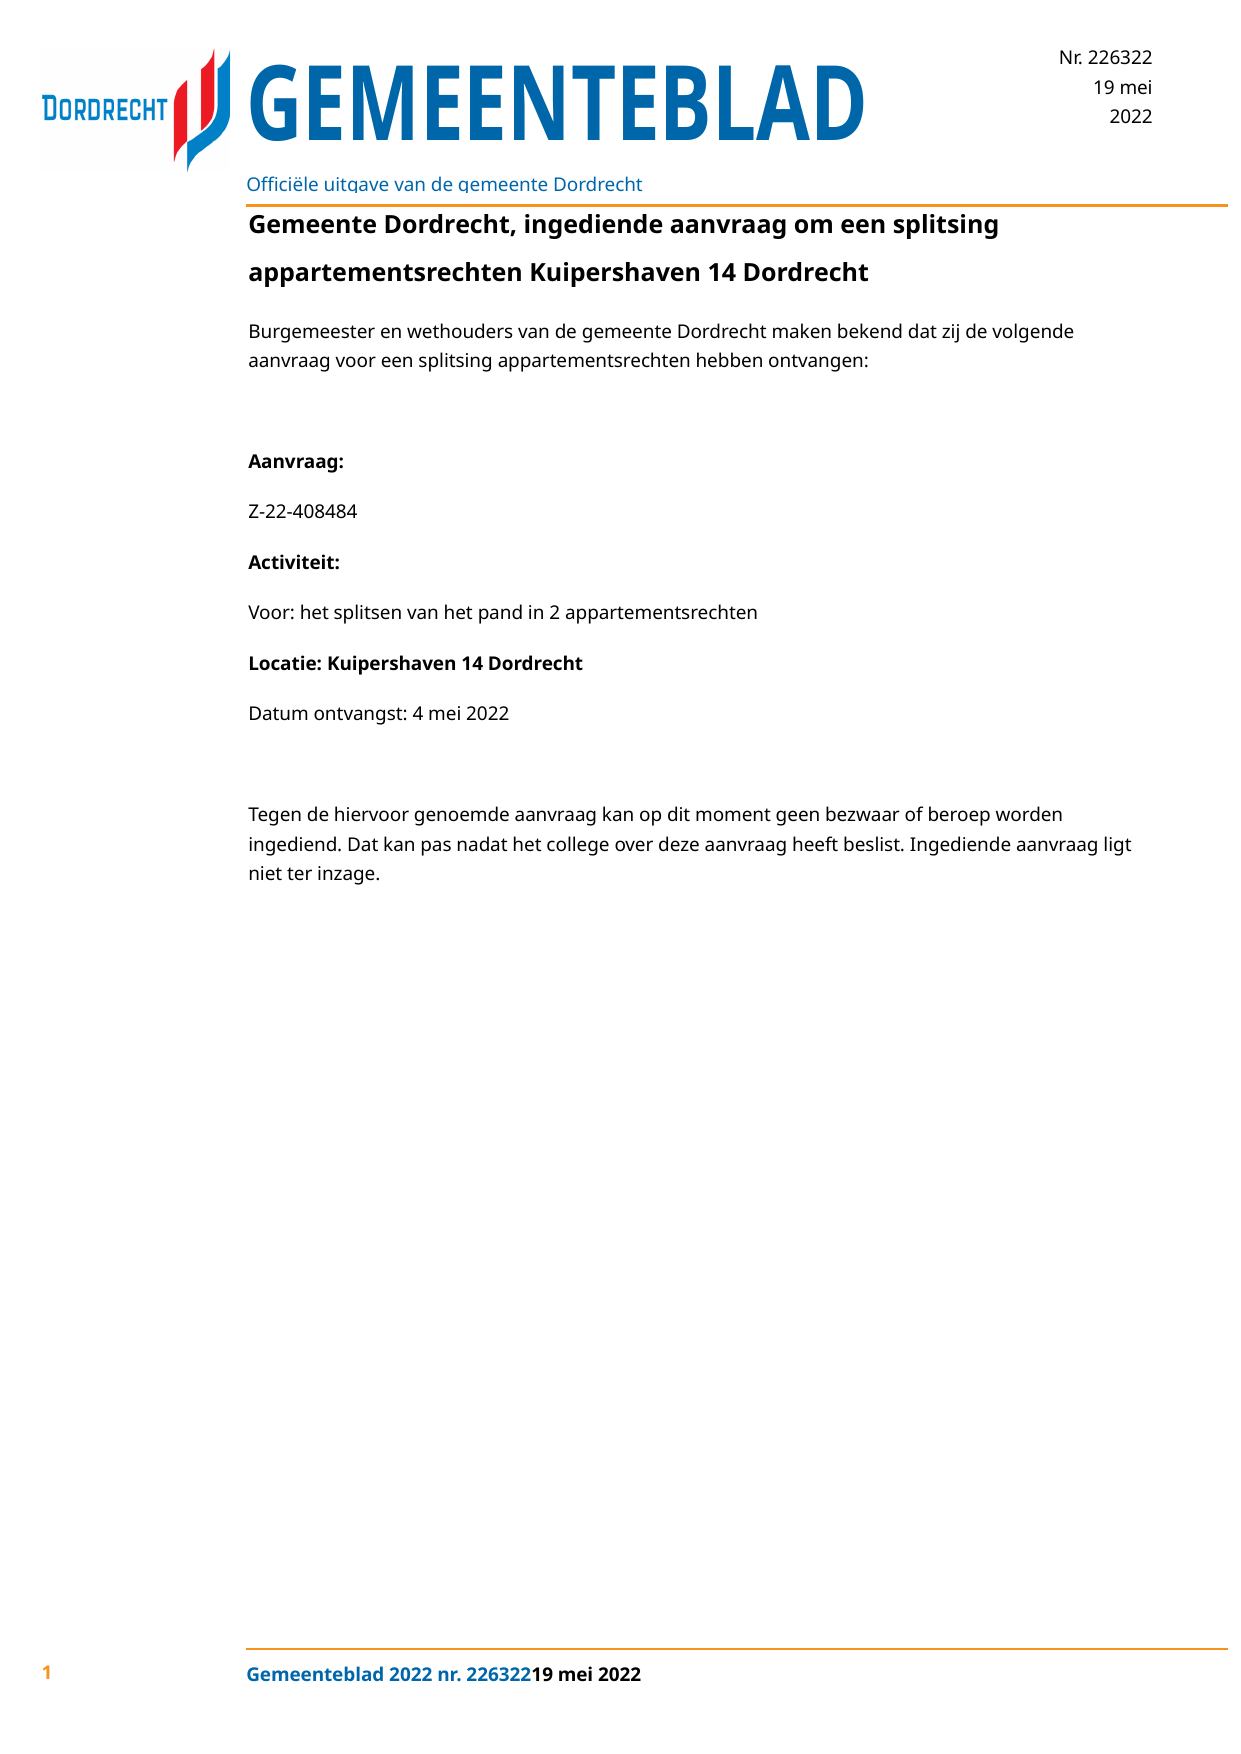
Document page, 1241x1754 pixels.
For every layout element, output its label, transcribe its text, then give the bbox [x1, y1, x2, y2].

text Tegen de hiervoor genoemde aanvraag kan op dit moment geen bezwaar of beroep worden ingediend. Dat kan pas nadat het college over deze aanvraag heeft beslist. Ingediende aanvraag ligt niet ter inzage. [248, 801, 1152, 886]
picture [41, 47, 231, 172]
text Voor: het splitsen van het pand in 2 appartementsrechten [248, 599, 1152, 625]
text Aanvraag: [248, 448, 1152, 474]
text Burgemeester en wethouders van de gemeente Dordrecht maken bekend dat zij de volgende aanvraag voor een splitsing appartementsrechten hebben ontvangen: [248, 318, 1152, 373]
text Gemeente Dordrecht, ingediende aanvraag om een splitsing appartementsrechten Kuipershaven 14 Dordrecht [248, 207, 1152, 288]
text Locatie: Kuipershaven 14 Dordrecht [248, 650, 1152, 676]
text Activiteit: [248, 549, 1152, 575]
text Datum ontvangst: 4 mei 2022 [248, 700, 1152, 726]
text Z-22-408484 [248, 499, 1152, 524]
